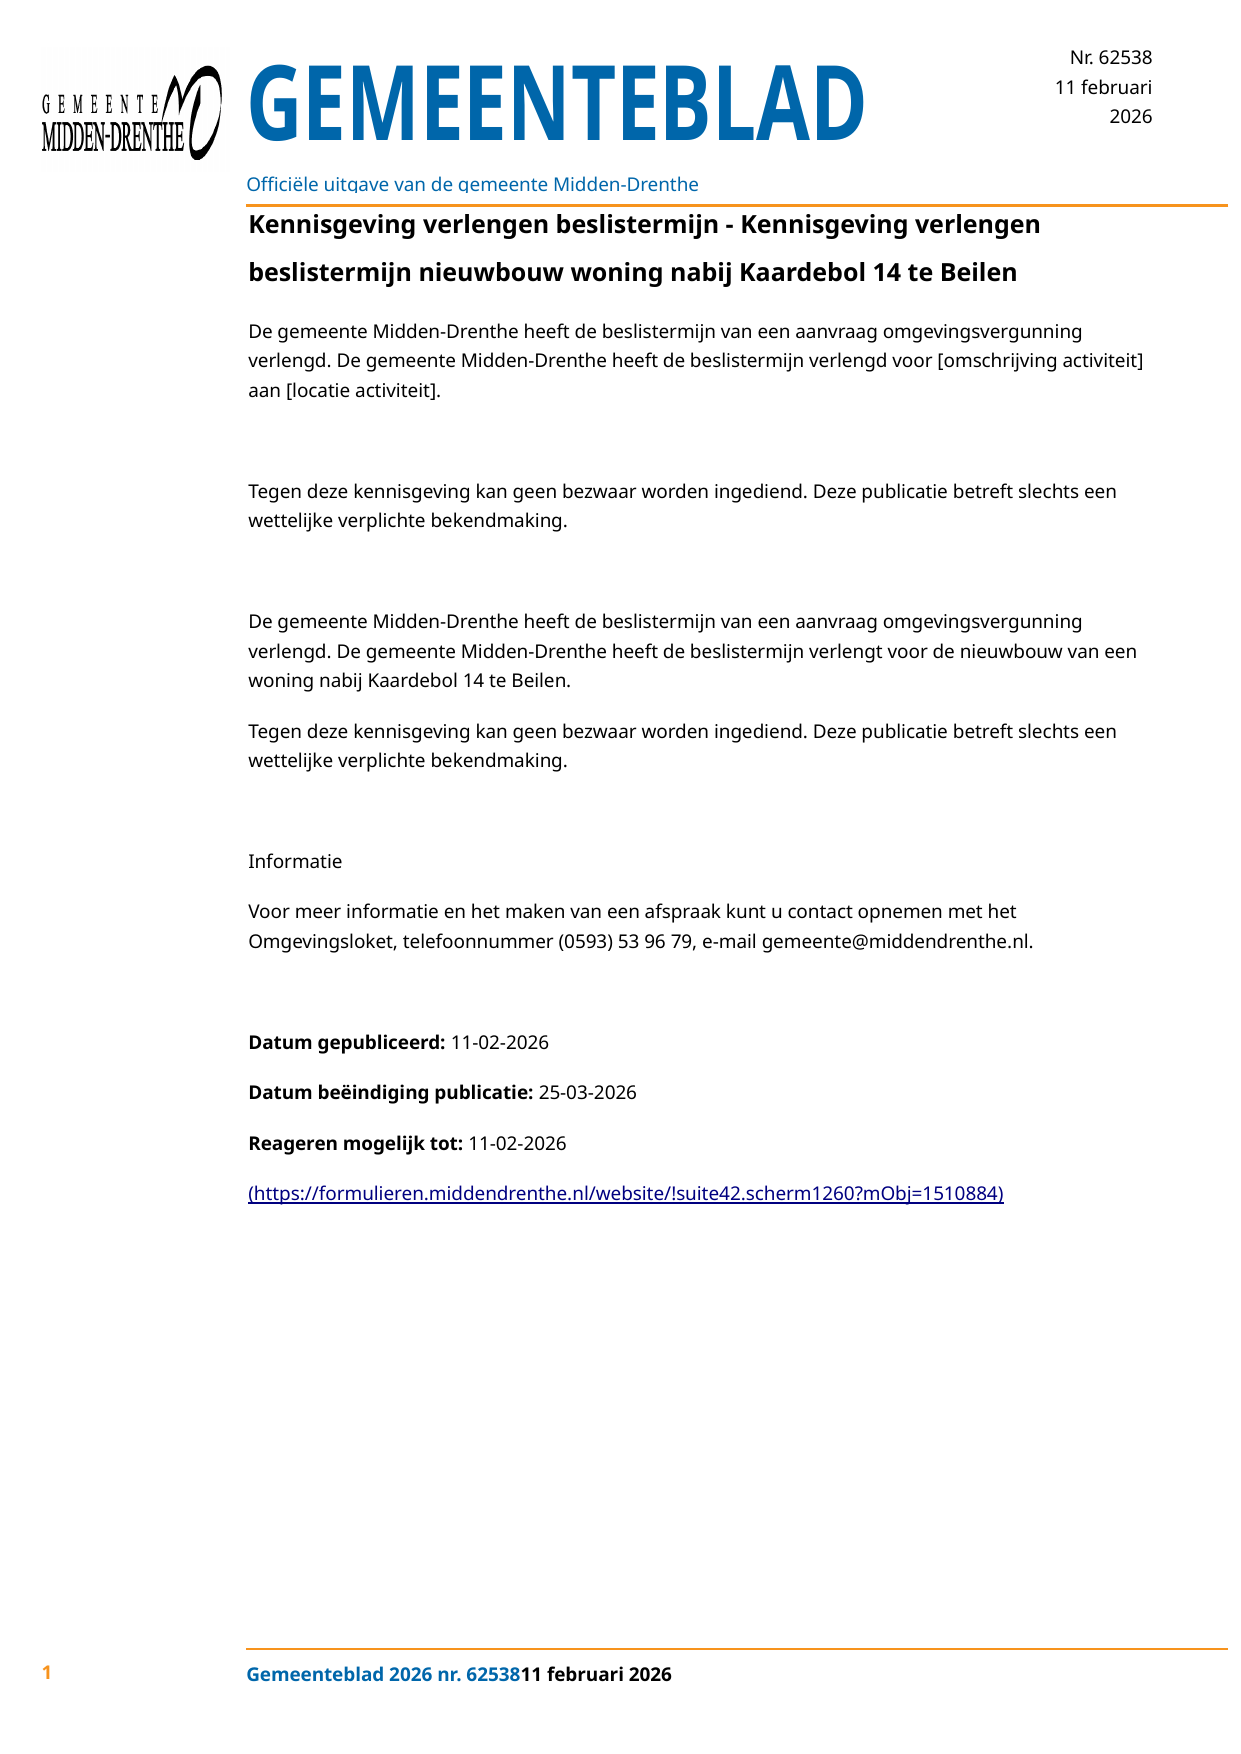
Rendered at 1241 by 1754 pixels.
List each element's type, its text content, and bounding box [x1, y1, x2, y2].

text De gemeente Midden-Drenthe heeft de beslistermijn van een aanvraag omgevingsvergunning verlengd. De gemeente Midden-Drenthe heeft de beslistermijn verlengt voor de nieuwbouw van een woning nabij Kaardebol 14 te Beilen. [248, 608, 1152, 693]
text Datum beëindiging publicatie: 25-03-2026 [248, 1079, 1152, 1105]
picture [41, 47, 231, 172]
text Tegen deze kennisgeving kan geen bezwaar worden ingediend. Deze publicatie betreft slechts een wettelijke verplichte bekendmaking. [248, 478, 1152, 533]
text Reageren mogelijk tot: 11-02-2026 [248, 1130, 1152, 1156]
text Informatie [248, 848, 1152, 874]
text (https://formulieren.middendrenthe.nl/website/!suite42.scherm1260?mObj=1510884) [248, 1180, 1152, 1206]
text Kennisgeving verlengen beslistermijn - Kennisgeving verlengen beslistermijn nieuwbouw woning nabij Kaardebol 14 te Beilen [248, 207, 1152, 288]
text Tegen deze kennisgeving kan geen bezwaar worden ingediend. Deze publicatie betreft slechts een wettelijke verplichte bekendmaking. [248, 718, 1152, 773]
text Voor meer informatie en het maken van een afspraak kunt u contact opnemen met het Omgevingsloket, telefoonnummer (0593) 53 96 79, e-mail gemeente@middendrenthe.nl. [248, 899, 1152, 954]
text Datum gepubliceerd: 11-02-2026 [248, 1029, 1152, 1055]
text De gemeente Midden-Drenthe heeft de beslistermijn van een aanvraag omgevingsvergunning verlengd. De gemeente Midden-Drenthe heeft de beslistermijn verlengd voor [omschrijving activiteit] aan [locatie activiteit]. [248, 318, 1152, 403]
